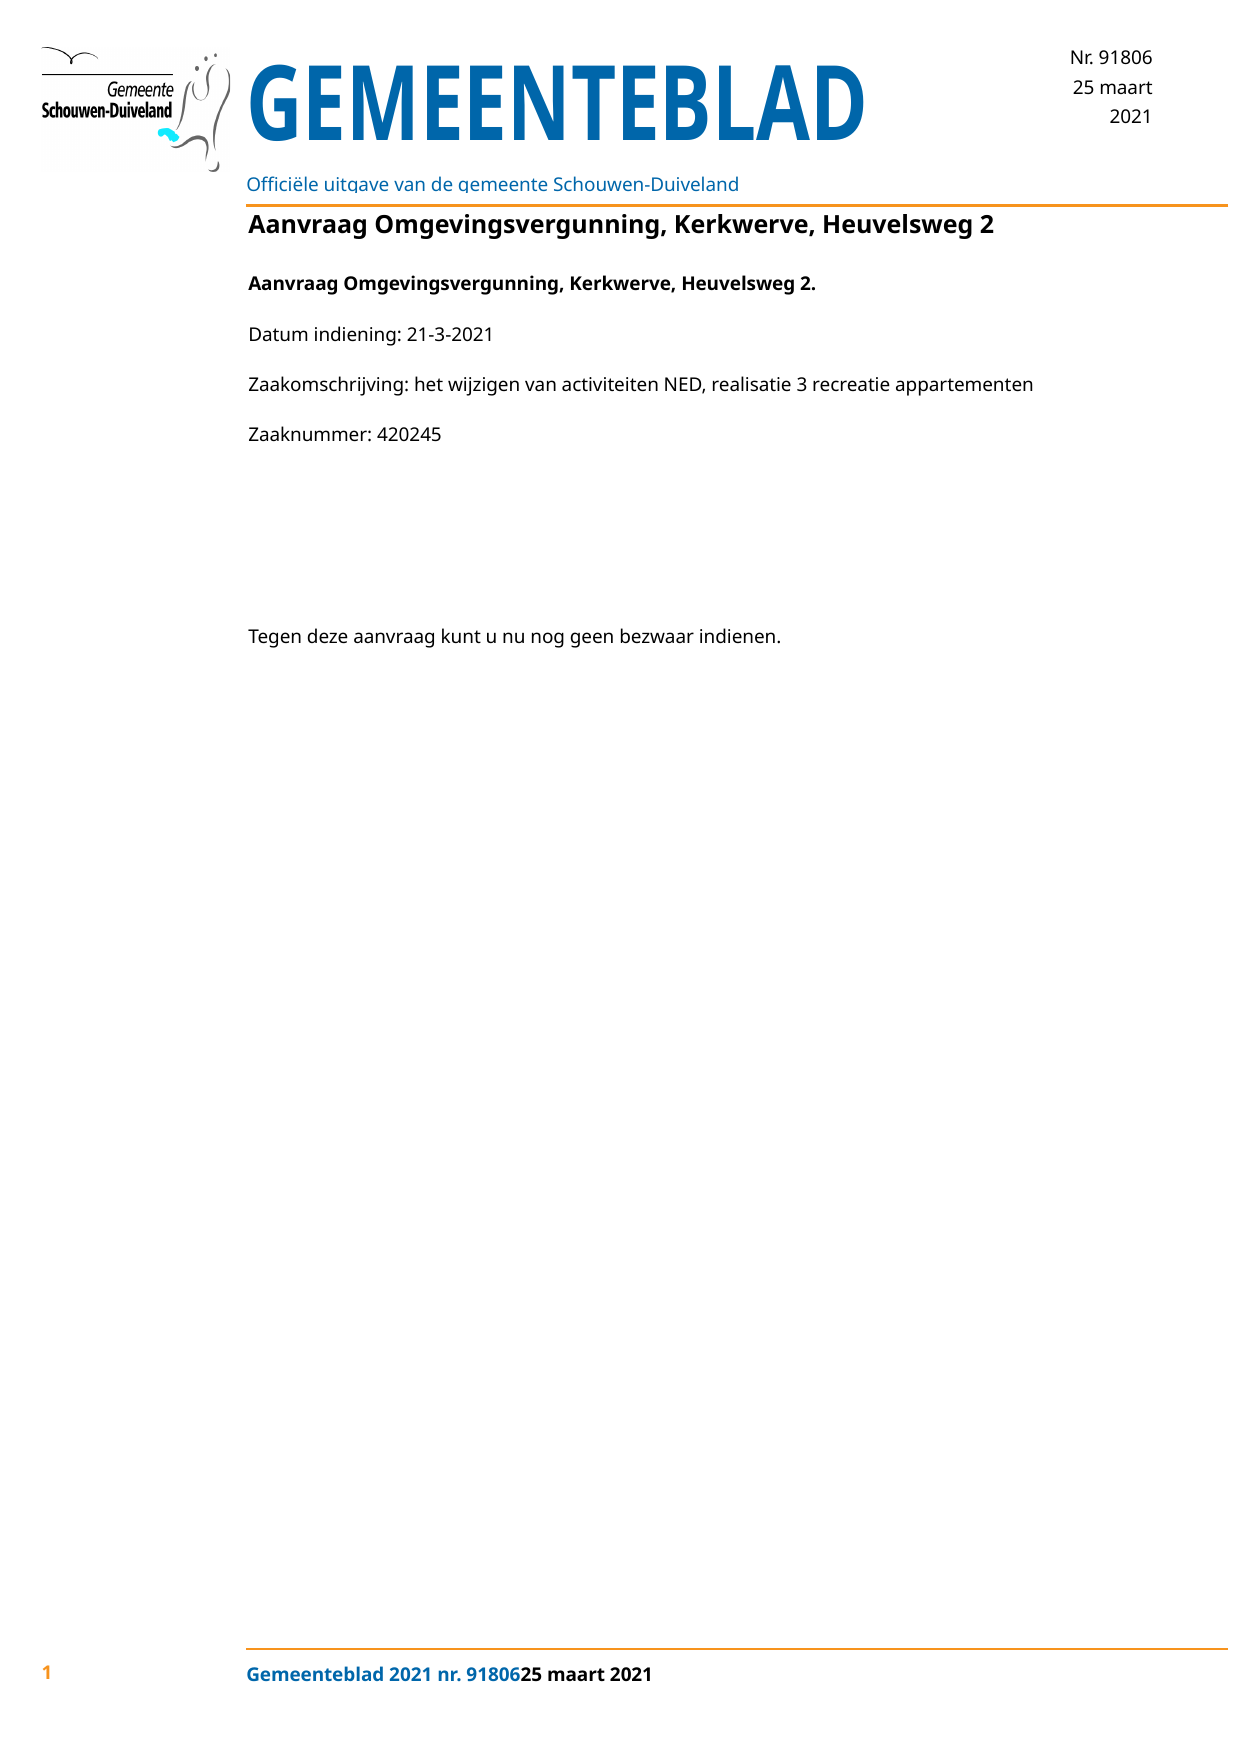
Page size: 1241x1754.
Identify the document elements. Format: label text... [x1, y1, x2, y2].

text Aanvraag Omgevingsvergunning, Kerkwerve, Heuvelsweg 2. [248, 270, 1152, 296]
text Tegen deze aanvraag kunt u nu nog geen bezwaar indienen. [248, 623, 1152, 649]
text Datum indiening: 21-3-2021 [248, 321, 1152, 346]
picture [41, 47, 231, 172]
text Aanvraag Omgevingsvergunning, Kerkwerve, Heuvelsweg 2 [248, 207, 1152, 241]
text Zaakomschrijving: het wijzigen van activiteiten NED, realisatie 3 recreatie appartementen [248, 371, 1152, 397]
text Zaaknummer: 420245 [248, 422, 1152, 447]
